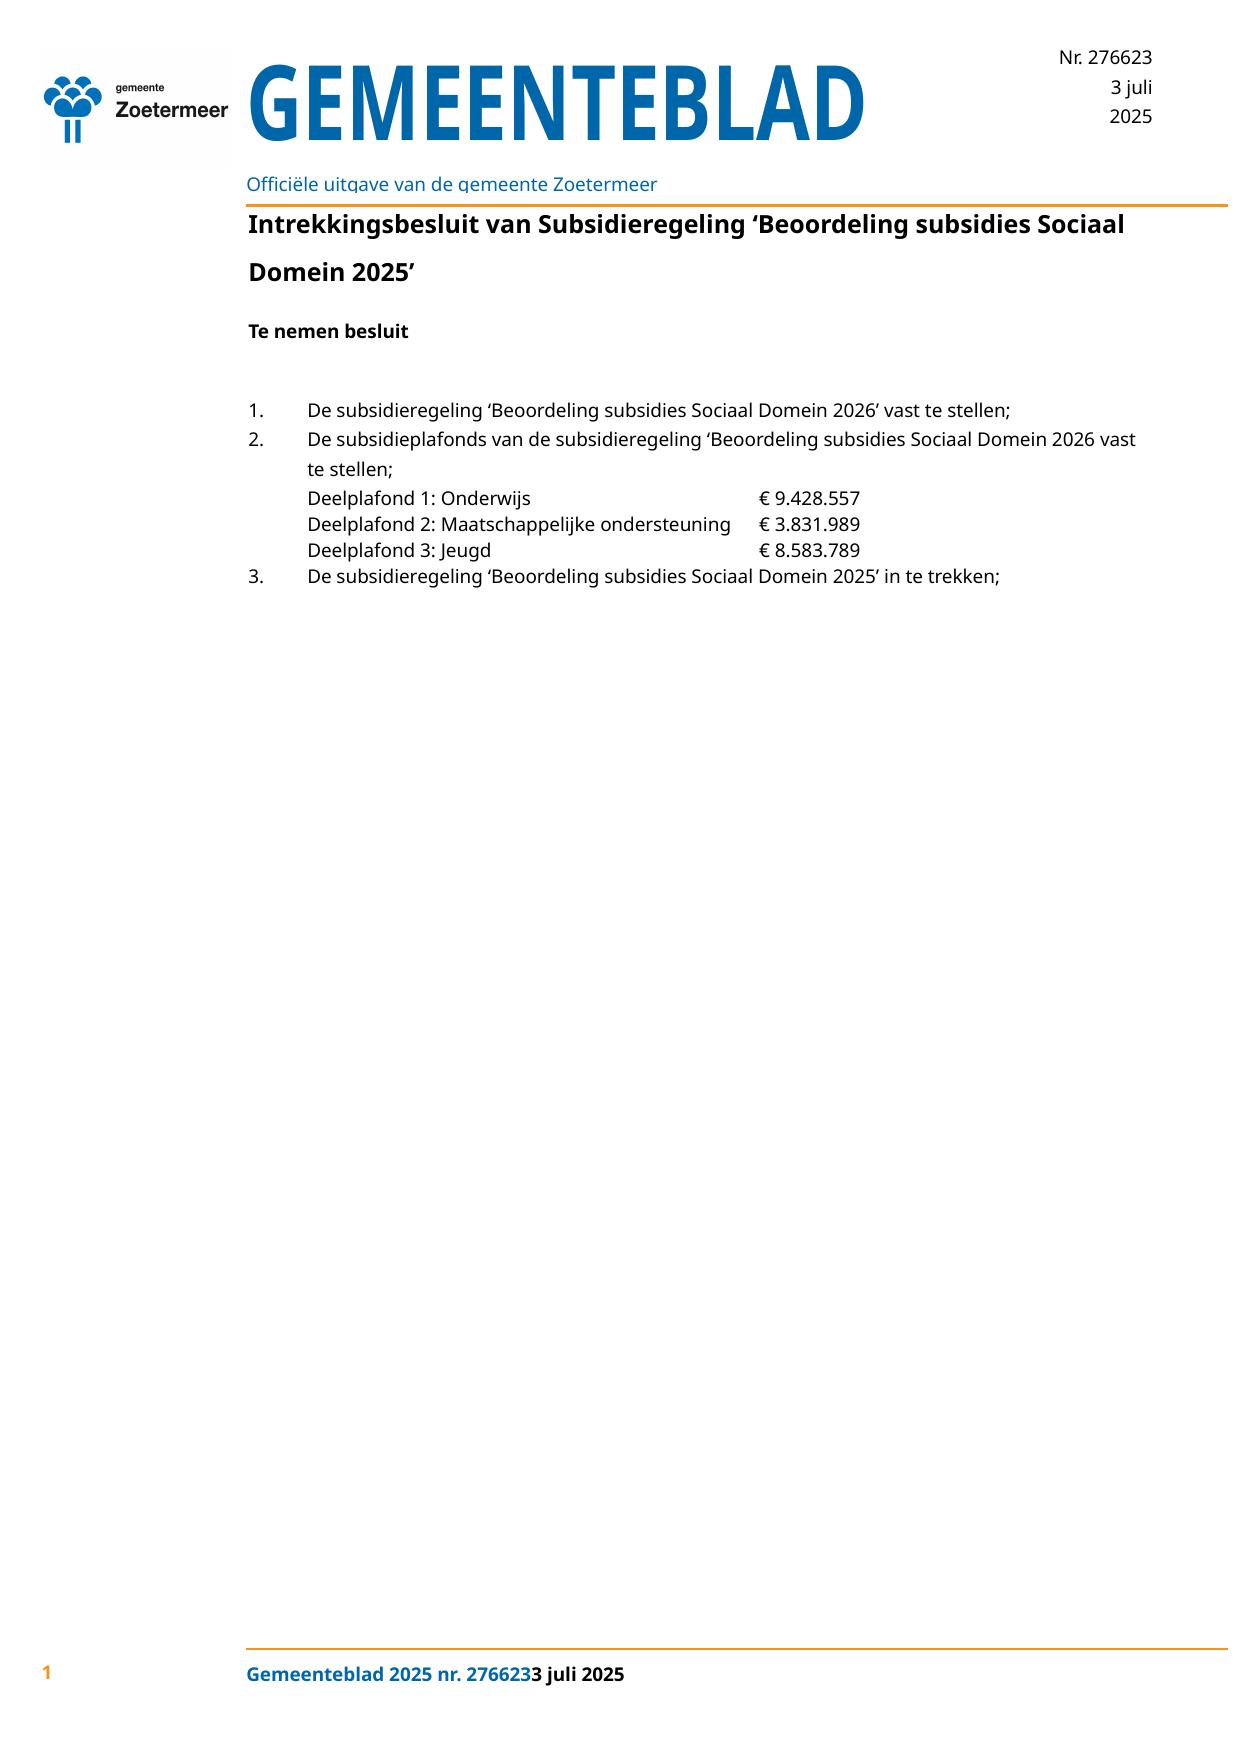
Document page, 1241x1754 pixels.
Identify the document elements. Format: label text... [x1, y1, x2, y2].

picture [41, 47, 231, 172]
list De subsidieregeling ‘Beoordeling subsidies Sociaal Domein 2025’ in te trekken; [248, 563, 1152, 589]
text Te nemen besluit [248, 318, 1152, 344]
table_cell € 8.583.789 [759, 537, 1211, 563]
table_cell € 3.831.989 [759, 511, 1211, 537]
table_cell Deelplafond 3: Jeugd [307, 537, 759, 563]
text Intrekkingsbesluit van Subsidieregeling ‘Beoordeling subsidies Sociaal Domein 2025’ [248, 207, 1152, 288]
list De subsidieplafonds van de subsidieregeling ‘Beoordeling subsidies Sociaal Domein 2026 vast te stellen; [248, 426, 1152, 482]
table_cell Deelplafond 2: Maatschappelijke ondersteuning [307, 511, 759, 537]
table_header Deelplafond 1: Onderwijs [307, 486, 759, 511]
list De subsidieregeling ‘Beoordeling subsidies Sociaal Domein 2026’ vast te stellen; [248, 397, 1152, 422]
table_header € 9.428.557 [759, 486, 1211, 511]
